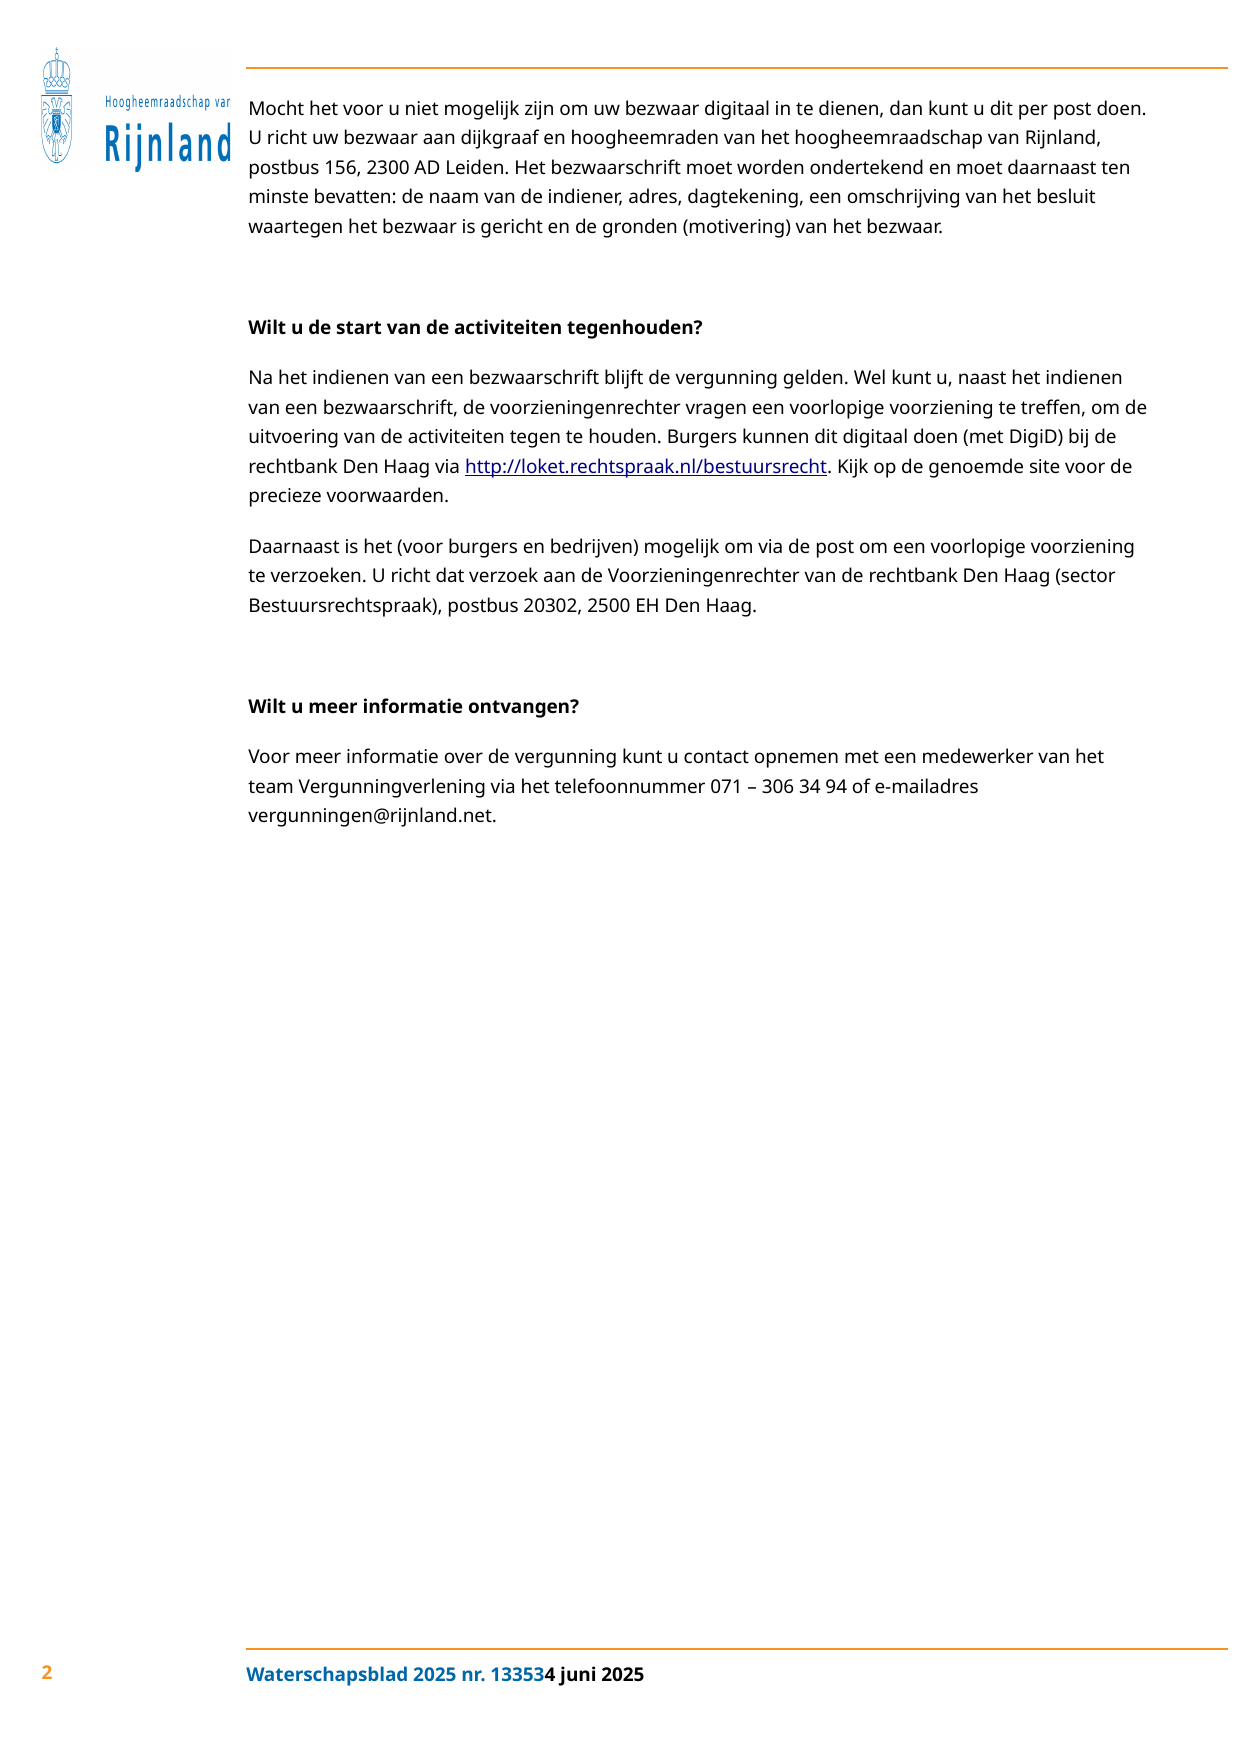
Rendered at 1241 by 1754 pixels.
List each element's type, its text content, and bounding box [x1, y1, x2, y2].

picture [41, 47, 231, 172]
text Wilt u meer informatie ontvangen? [248, 693, 1152, 719]
text Mocht het voor u niet mogelijk zijn om uw bezwaar digitaal in te dienen, dan kunt u dit per post doen. U richt uw bezwaar aan dijkgraaf en hoogheemraden van het hoogheemraadschap van Rijnland, postbus 156, 2300 AD Leiden. Het bezwaarschrift moet worden ondertekend en moet daarnaast ten minste bevatten: de naam van de indiener, adres, dagtekening, een omschrijving van het besluit waartegen het bezwaar is gericht en de gronden (motivering) van het bezwaar. [248, 95, 1152, 239]
text Daarnaast is het (voor burgers en bedrijven) mogelijk om via de post om een voorlopige voorziening te verzoeken. U richt dat verzoek aan de Voorzieningenrechter van de rechtbank Den Haag (sector Bestuursrechtspraak), postbus 20302, 2500 EH Den Haag. [248, 533, 1152, 618]
text Voor meer informatie over de vergunning kunt u contact opnemen met een medewerker van het team Vergunningverlening via het telefoonnummer 071 – 306 34 94 of e-mailadres vergunningen@rijnland.net. [248, 743, 1152, 828]
text Na het indienen van een bezwaarschrift blijft de vergunning gelden. Wel kunt u, naast het indienen van een bezwaarschrift, de voorzieningenrechter vragen een voorlopige voorziening te treffen, om de uitvoering van de activiteiten tegen te houden. Burgers kunnen dit digitaal doen (met DigiD) bij de rechtbank Den Haag via http://loket.rechtspraak.nl/bestuursrecht. Kijk op de genoemde site voor de precieze voorwaarden. [248, 364, 1152, 508]
text Wilt u de start van de activiteiten tegenhouden? [248, 314, 1152, 340]
